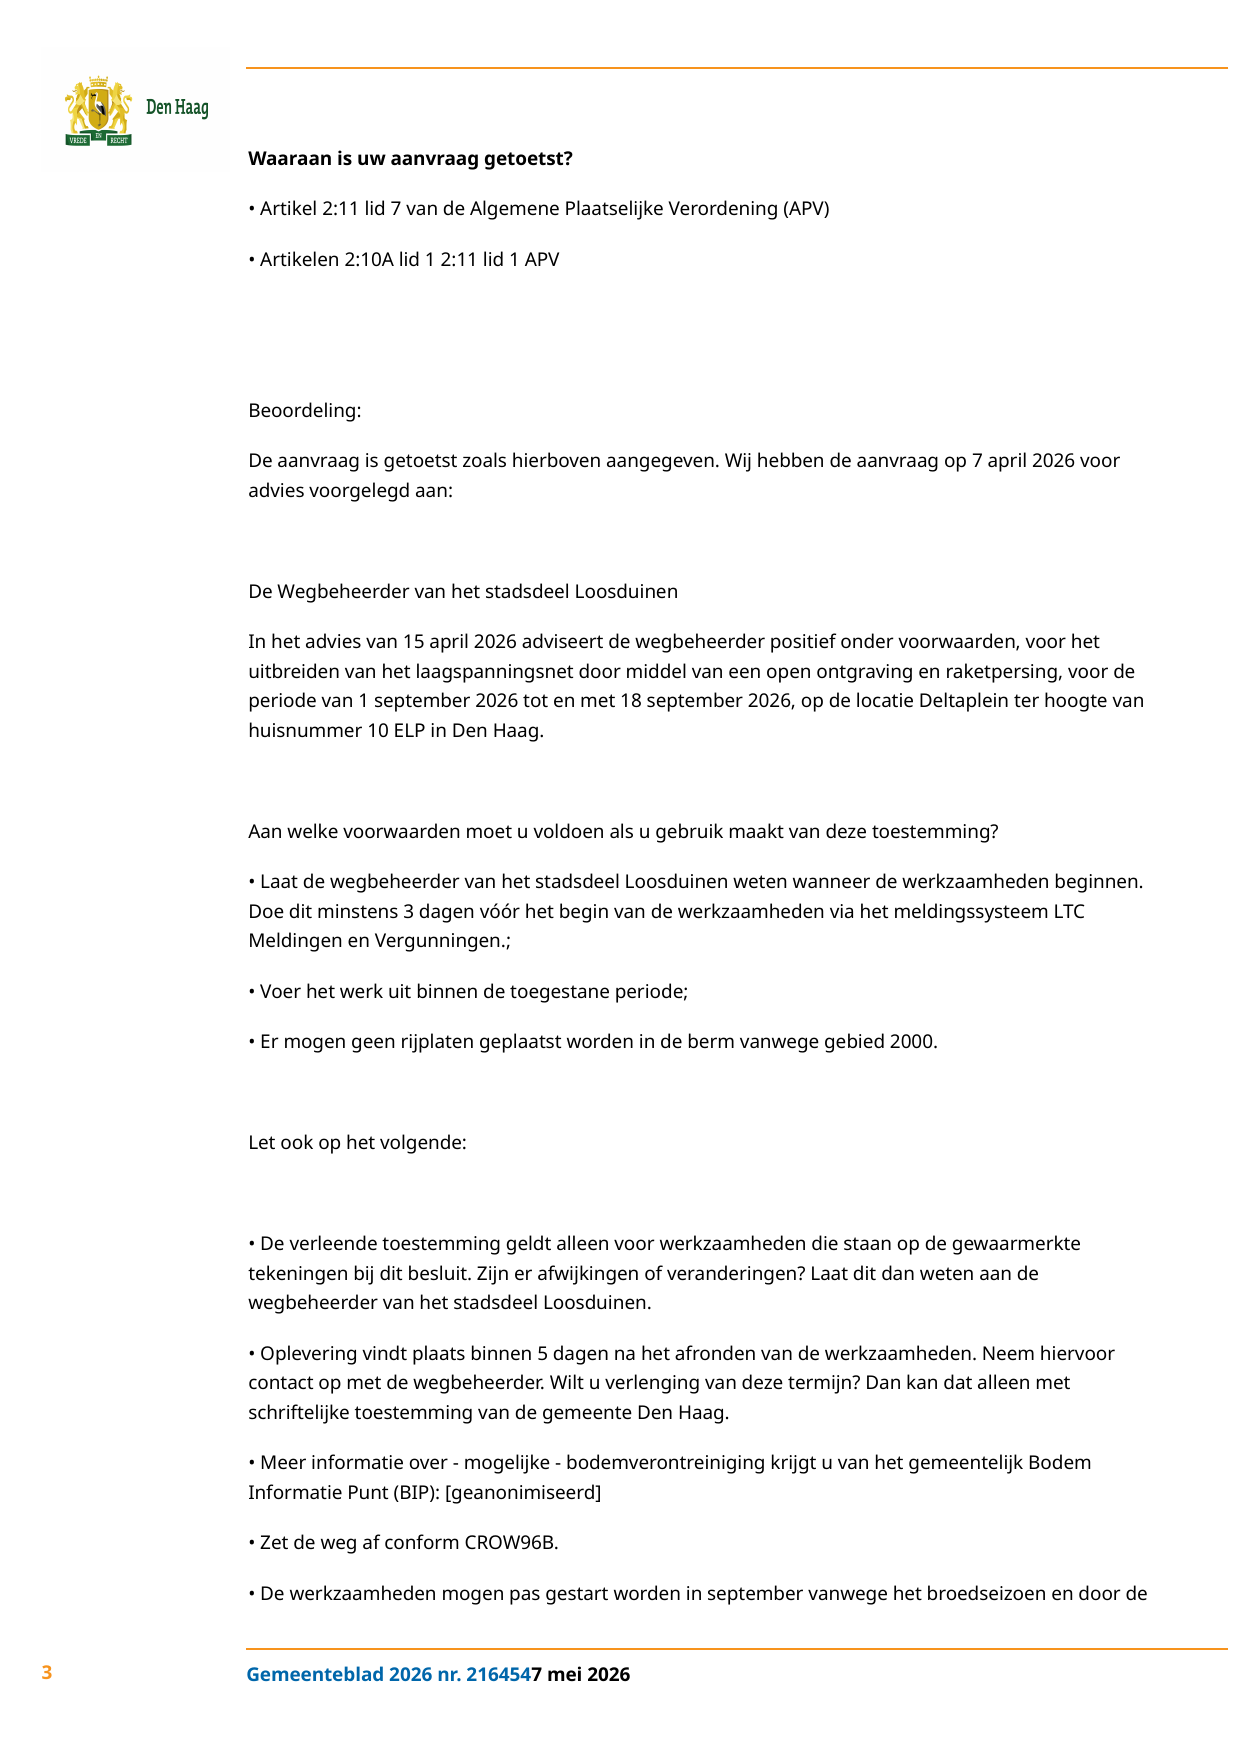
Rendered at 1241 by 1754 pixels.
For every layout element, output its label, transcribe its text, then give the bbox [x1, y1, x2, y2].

text Aan welke voorwaarden moet u voldoen als u gebruik maakt van deze toestemming? [248, 818, 1152, 844]
text • Voer het werk uit binnen de toegestane periode; [248, 978, 1152, 1004]
text • Er mogen geen rijplaten geplaatst worden in de berm vanwege gebied 2000. [248, 1028, 1152, 1054]
text • Meer informatie over - mogelijke - bodemverontreiniging krijgt u van het gemeentelijk Bodem Informatie Punt (BIP): [geanonimiseerd] [248, 1449, 1152, 1505]
text • Laat de wegbeheerder van het stadsdeel Loosduinen weten wanneer de werkzaamheden beginnen. Doe dit minstens 3 dagen vóór het begin van de werkzaamheden via het meldingssysteem LTC Meldingen en Vergunningen.; [248, 868, 1152, 953]
picture [41, 47, 231, 172]
text In het advies van 15 april 2026 adviseert de wegbeheerder positief onder voorwaarden, voor het uitbreiden van het laagspanningsnet door middel van een open ontgraving en raketpersing, voor de periode van 1 september 2026 tot en met 18 september 2026, op de locatie Deltaplein ter hoogte van huisnummer 10 ELP in Den Haag. [248, 628, 1152, 743]
text • Artikel 2:11 lid 7 van de Algemene Plaatselijke Verordening (APV) [248, 196, 1152, 221]
text • Zet de weg af conform CROW96B. [248, 1529, 1152, 1555]
text De aanvraag is getoetst zoals hierboven aangegeven. Wij hebben de aanvraag op 7 april 2026 voor advies voorgelegd aan: [248, 448, 1152, 503]
text • Oplevering vindt plaats binnen 5 dagen na het afronden van de werkzaamheden. Neem hiervoor contact op met de wegbeheerder. Wilt u verlenging van deze termijn? Dan kan dat alleen met schriftelijke toestemming van de gemeente Den Haag. [248, 1340, 1152, 1425]
text Let ook op het volgende: [248, 1129, 1152, 1155]
text • Artikelen 2:10A lid 1 2:11 lid 1 APV [248, 246, 1152, 272]
text • De verleende toestemming geldt alleen voor werkzaamheden die staan op de gewaarmerkte tekeningen bij dit besluit. Zijn er afwijkingen of veranderingen? Laat dit dan weten aan de wegbeheerder van het stadsdeel Loosduinen. [248, 1230, 1152, 1315]
text Waaraan is uw aanvraag getoetst? [248, 145, 1152, 171]
text Beoordeling: [248, 397, 1152, 423]
text • De werkzaamheden mogen pas gestart worden in september vanwege het broedseizoen en door de [248, 1580, 1152, 1606]
text De Wegbeheerder van het stadsdeel Loosduinen [248, 578, 1152, 604]
